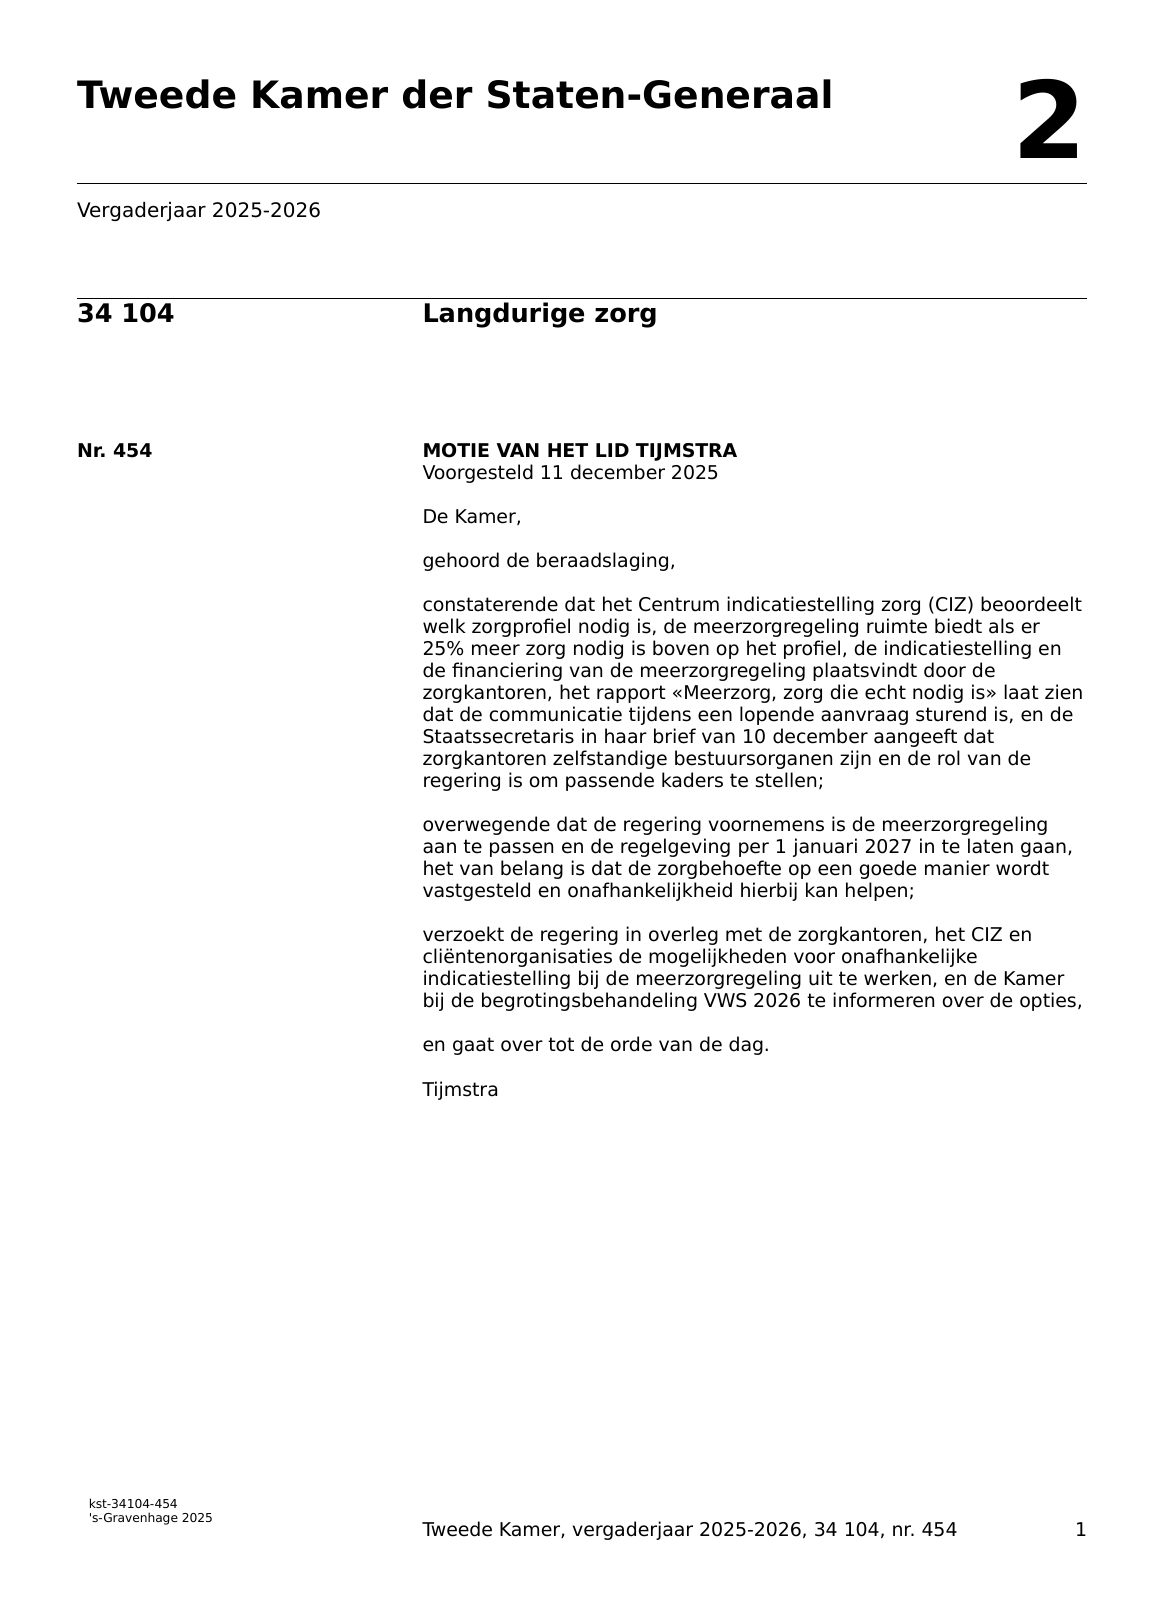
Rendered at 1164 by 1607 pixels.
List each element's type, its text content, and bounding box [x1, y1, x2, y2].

text constaterende dat het Centrum indicatiestelling zorg (CIZ) beoordeelt welk zorgprofiel nodig is, de meerzorgregeling ruimte biedt als er 25% meer zorg nodig is boven op het profiel, de indicatiestelling en de financiering van de meerzorgregeling plaatsvindt door de zorgkantoren, het rapport «Meerzorg, zorg die echt nodig is» laat zien dat de communicatie tijdens een lopende aanvraag sturend is, en de Staatssecretaris in haar brief van 10 december aangeeft dat zorgkantoren zelfstandige bestuursorganen zijn en de rol van de regering is om passende kaders te stellen; [422, 594, 1087, 792]
text Voorgesteld 11 december 2025 [422, 462, 1087, 484]
text overwegende dat de regering voornemens is de meerzorgregeling aan te passen en de regelgeving per 1 januari 2027 in te laten gaan, het van belang is dat de zorgbehoefte op een goede manier wordt vastgesteld en onafhankelijkheid hierbij kan helpen; [422, 814, 1087, 902]
table_cell Vergaderjaar 2025-2026 [77, 184, 1087, 298]
table_header 2 [886, 59, 1087, 183]
text De Kamer, [422, 506, 1087, 528]
text Tijmstra [422, 1078, 1087, 1101]
text verzoekt de regering in overleg met de zorgkantoren, het CIZ en cliëntenorganisaties de mogelijkheden voor onafhankelijke indicatiestelling bij de meerzorgregeling uit te werken, en de Kamer bij de begrotingsbehandeling VWS 2026 te informeren over de opties, [422, 924, 1087, 1012]
text gehoord de beraadslaging, [422, 550, 1087, 572]
subtitle Nr. 454 MOTIE VAN HET LID TIJMSTRA [77, 440, 1087, 462]
subtitle 34 104 Langdurige zorg [77, 299, 1087, 329]
table_header Tweede Kamer der Staten-Generaal [77, 59, 886, 183]
text kst-34104-454 [88, 1497, 323, 1511]
text en gaat over tot de orde van de dag. [422, 1034, 1087, 1056]
text 's-Gravenhage 2025 [88, 1511, 323, 1525]
